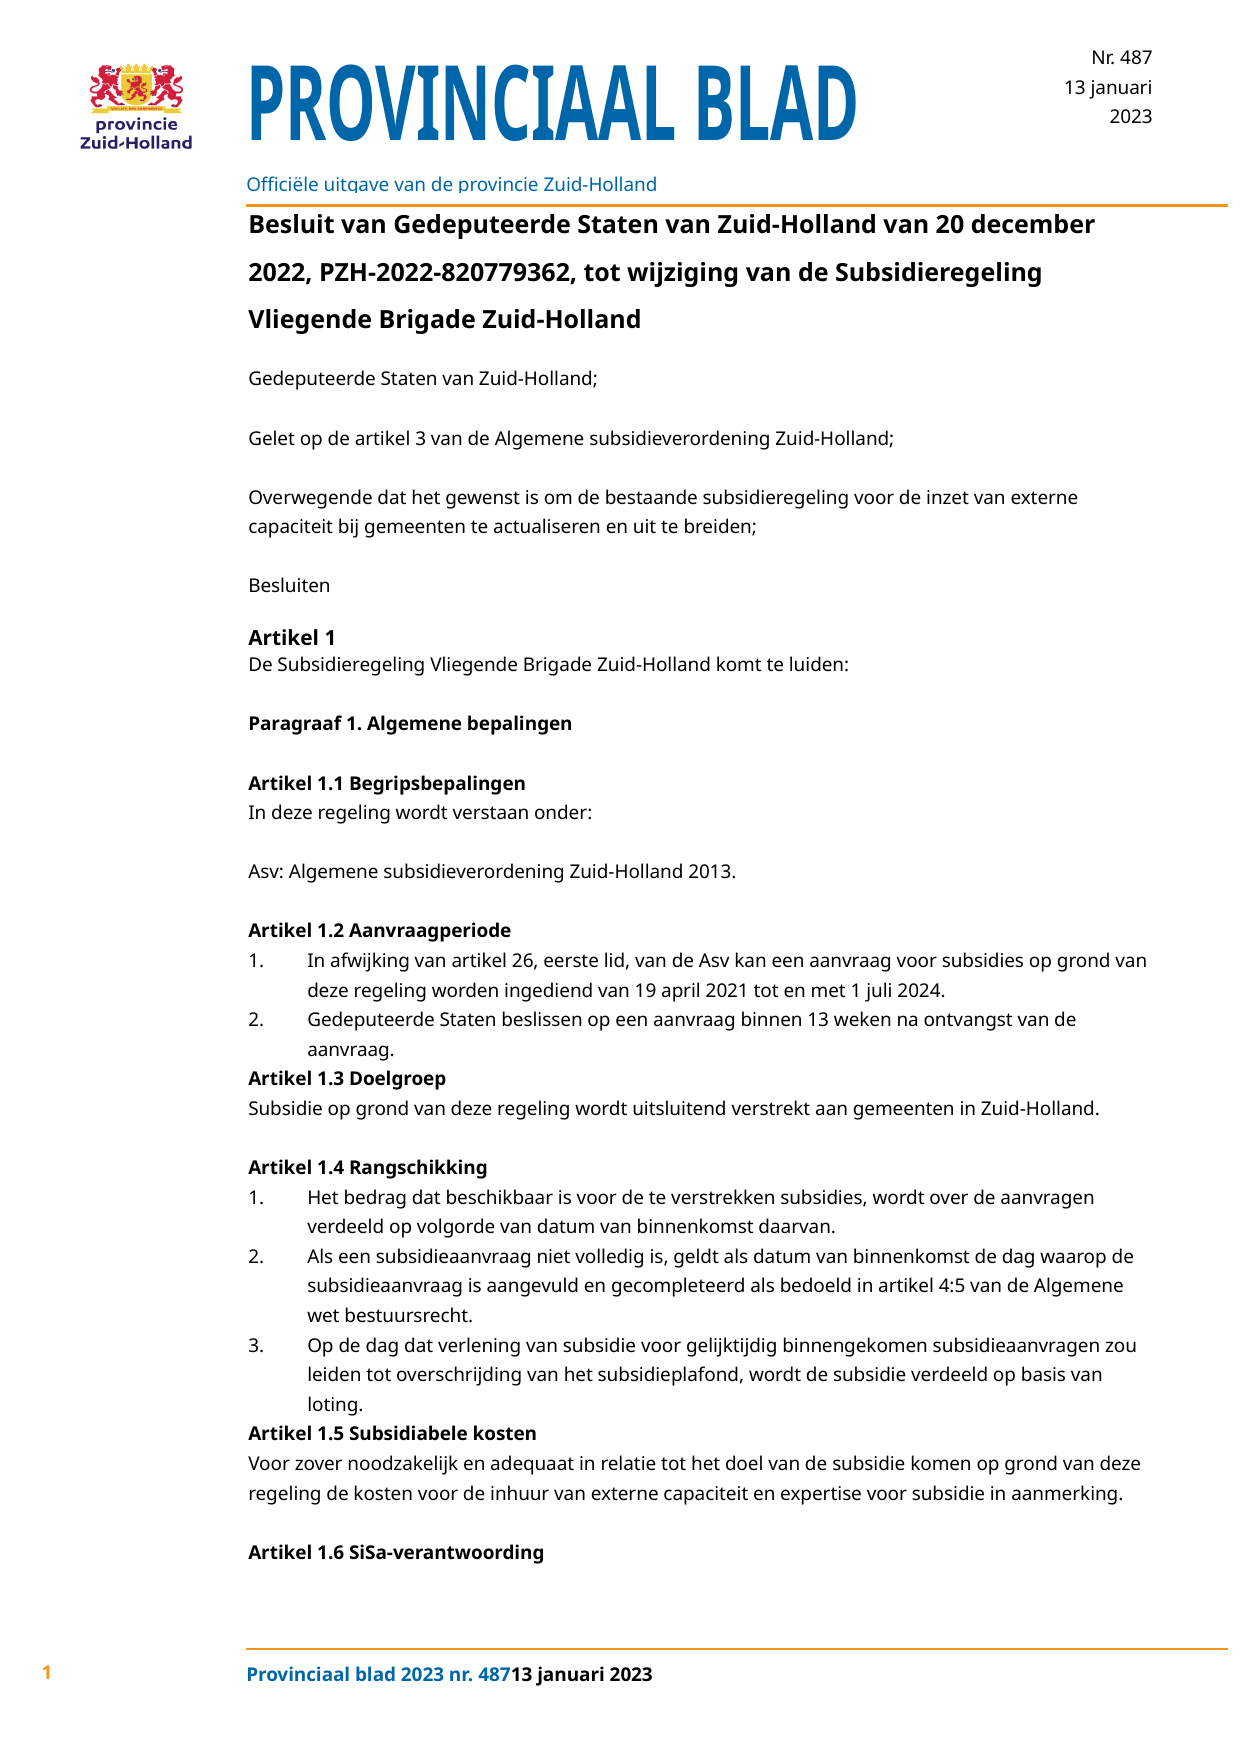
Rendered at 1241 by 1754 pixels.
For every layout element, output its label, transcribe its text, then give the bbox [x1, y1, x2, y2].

text Artikel 1.1 Begripsbepalingen [248, 770, 1152, 796]
text Artikel 1.3 Doelgroep [248, 1066, 1152, 1091]
list In afwijking van artikel 26, eerste lid, van de Asv kan een aanvraag voor subsidies op grond van deze regeling worden ingediend van 19 april 2021 tot en met 1 juli 2024. [248, 947, 1152, 1003]
text Artikel 1 [248, 623, 1152, 651]
picture [41, 47, 231, 172]
list Het bedrag dat beschikbaar is voor de te verstrekken subsidies, wordt over de aanvragen verdeeld op volgorde van datum van binnenkomst daarvan. [248, 1184, 1152, 1239]
text Artikel 1.4 Rangschikking [248, 1154, 1152, 1180]
text Gelet op de artikel 3 van de Algemene subsidieverordening Zuid-Holland; [248, 425, 1152, 450]
text Besluit van Gedeputeerde Staten van Zuid-Holland van 20 december 2022, PZH-2022-820779362, tot wijziging van de Subsidieregeling Vliegende Brigade Zuid-Holland [248, 207, 1152, 336]
text Paragraaf 1. Algemene bepalingen [248, 711, 1152, 736]
list Gedeputeerde Staten beslissen op een aanvraag binnen 13 weken na ontvangst van de aanvraag. [248, 1006, 1152, 1062]
text De Subsidieregeling Vliegende Brigade Zuid-Holland komt te luiden: [248, 651, 1152, 677]
text Subsidie op grond van deze regeling wordt uitsluitend verstrekt aan gemeenten in Zuid-Holland. [248, 1095, 1152, 1121]
text Artikel 1.6 SiSa-verantwoording [248, 1539, 1152, 1565]
list Als een subsidieaanvraag niet volledig is, geldt als datum van binnenkomst de dag waarop de subsidieaanvraag is aangevuld en gecompleteerd als bedoeld in artikel 4:5 van de Algemene wet bestuursrecht. [248, 1243, 1152, 1328]
text Artikel 1.5 Subsidiabele kosten [248, 1421, 1152, 1446]
text In deze regeling wordt verstaan onder: [248, 799, 1152, 825]
text Overwegende dat het gewenst is om de bestaande subsidieregeling voor de inzet van externe capaciteit bij gemeenten te actualiseren en uit te breiden; [248, 484, 1152, 539]
text Voor zover noodzakelijk en adequaat in relatie tot het doel van de subsidie komen op grond van deze regeling de kosten voor de inhuur van externe capaciteit en expertise voor subsidie in aanmerking. [248, 1450, 1152, 1506]
text Besluiten [248, 573, 1152, 598]
text Asv: Algemene subsidieverordening Zuid-Holland 2013. [248, 858, 1152, 884]
text Gedeputeerde Staten van Zuid-Holland; [248, 366, 1152, 391]
text Artikel 1.2 Aanvraagperiode [248, 918, 1152, 943]
list Op de dag dat verlening van subsidie voor gelijktijdig binnengekomen subsidieaanvragen zou leiden tot overschrijding van het subsidieplafond, wordt de subsidie verdeeld op basis van loting. [248, 1332, 1152, 1417]
